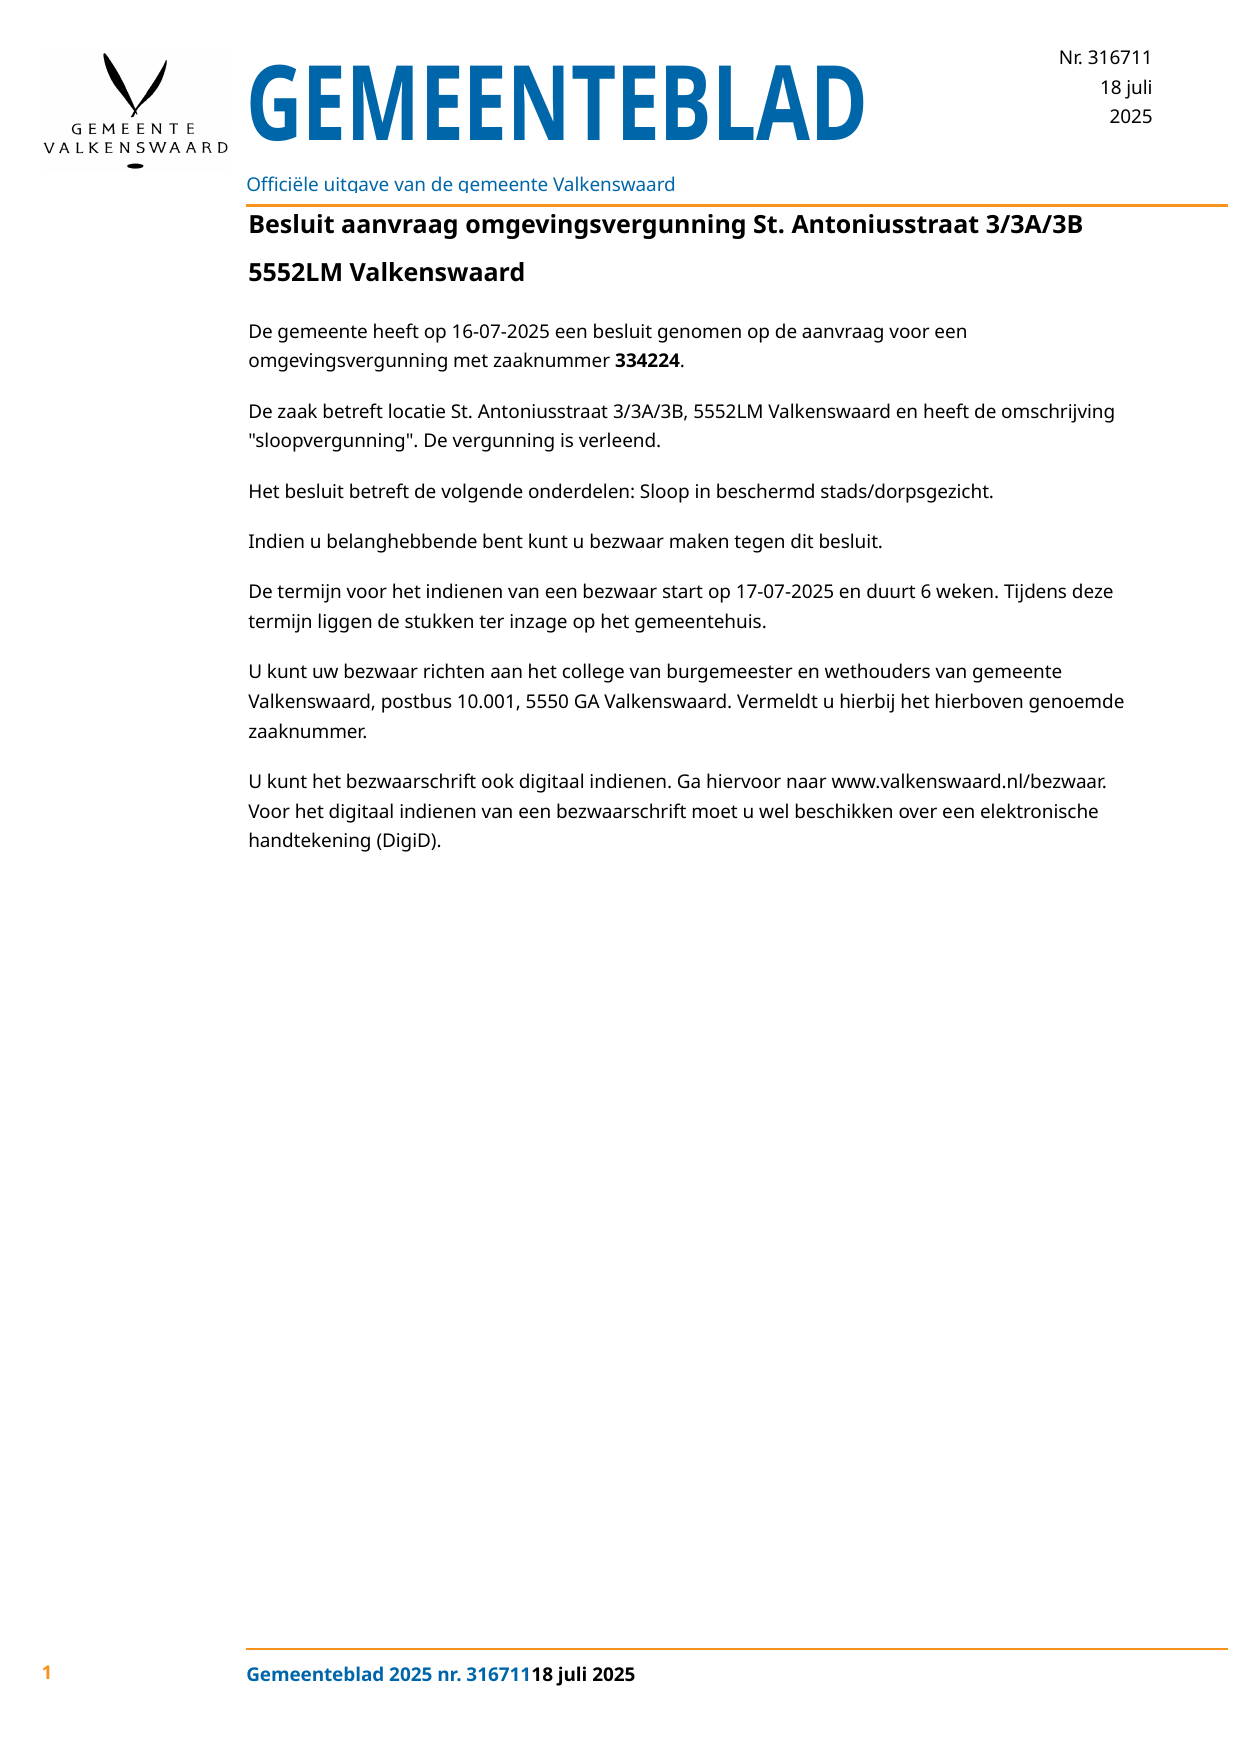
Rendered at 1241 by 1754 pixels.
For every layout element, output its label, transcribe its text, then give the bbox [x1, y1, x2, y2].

text Het besluit betreft de volgende onderdelen: Sloop in beschermd stads/dorpsgezicht. [248, 478, 1152, 504]
picture [41, 47, 231, 172]
text Indien u belanghebbende bent kunt u bezwaar maken tegen dit besluit. [248, 528, 1152, 554]
text De zaak betreft locatie St. Antoniusstraat 3/3A/3B, 5552LM Valkenswaard en heeft de omschrijving "sloopvergunning". De vergunning is verleend. [248, 398, 1152, 453]
text De termijn voor het indienen van een bezwaar start op 17-07-2025 en duurt 6 weken. Tijdens deze termijn liggen de stukken ter inzage op het gemeentehuis. [248, 579, 1152, 634]
text Besluit aanvraag omgevingsvergunning St. Antoniusstraat 3/3A/3B 5552LM Valkenswaard [248, 207, 1152, 288]
text De gemeente heeft op 16-07-2025 een besluit genomen op de aanvraag voor een omgevingsvergunning met zaaknummer 334224. [248, 318, 1152, 373]
text U kunt het bezwaarschrift ook digitaal indienen. Ga hiervoor naar www.valkenswaard.nl/bezwaar. Voor het digitaal indienen van een bezwaarschrift moet u wel beschikken over een elektronische handtekening (DigiD). [248, 768, 1152, 853]
text U kunt uw bezwaar richten aan het college van burgemeester en wethouders van gemeente Valkenswaard, postbus 10.001, 5550 GA Valkenswaard. Vermeldt u hierbij het hierboven genoemde zaaknummer. [248, 659, 1152, 744]
